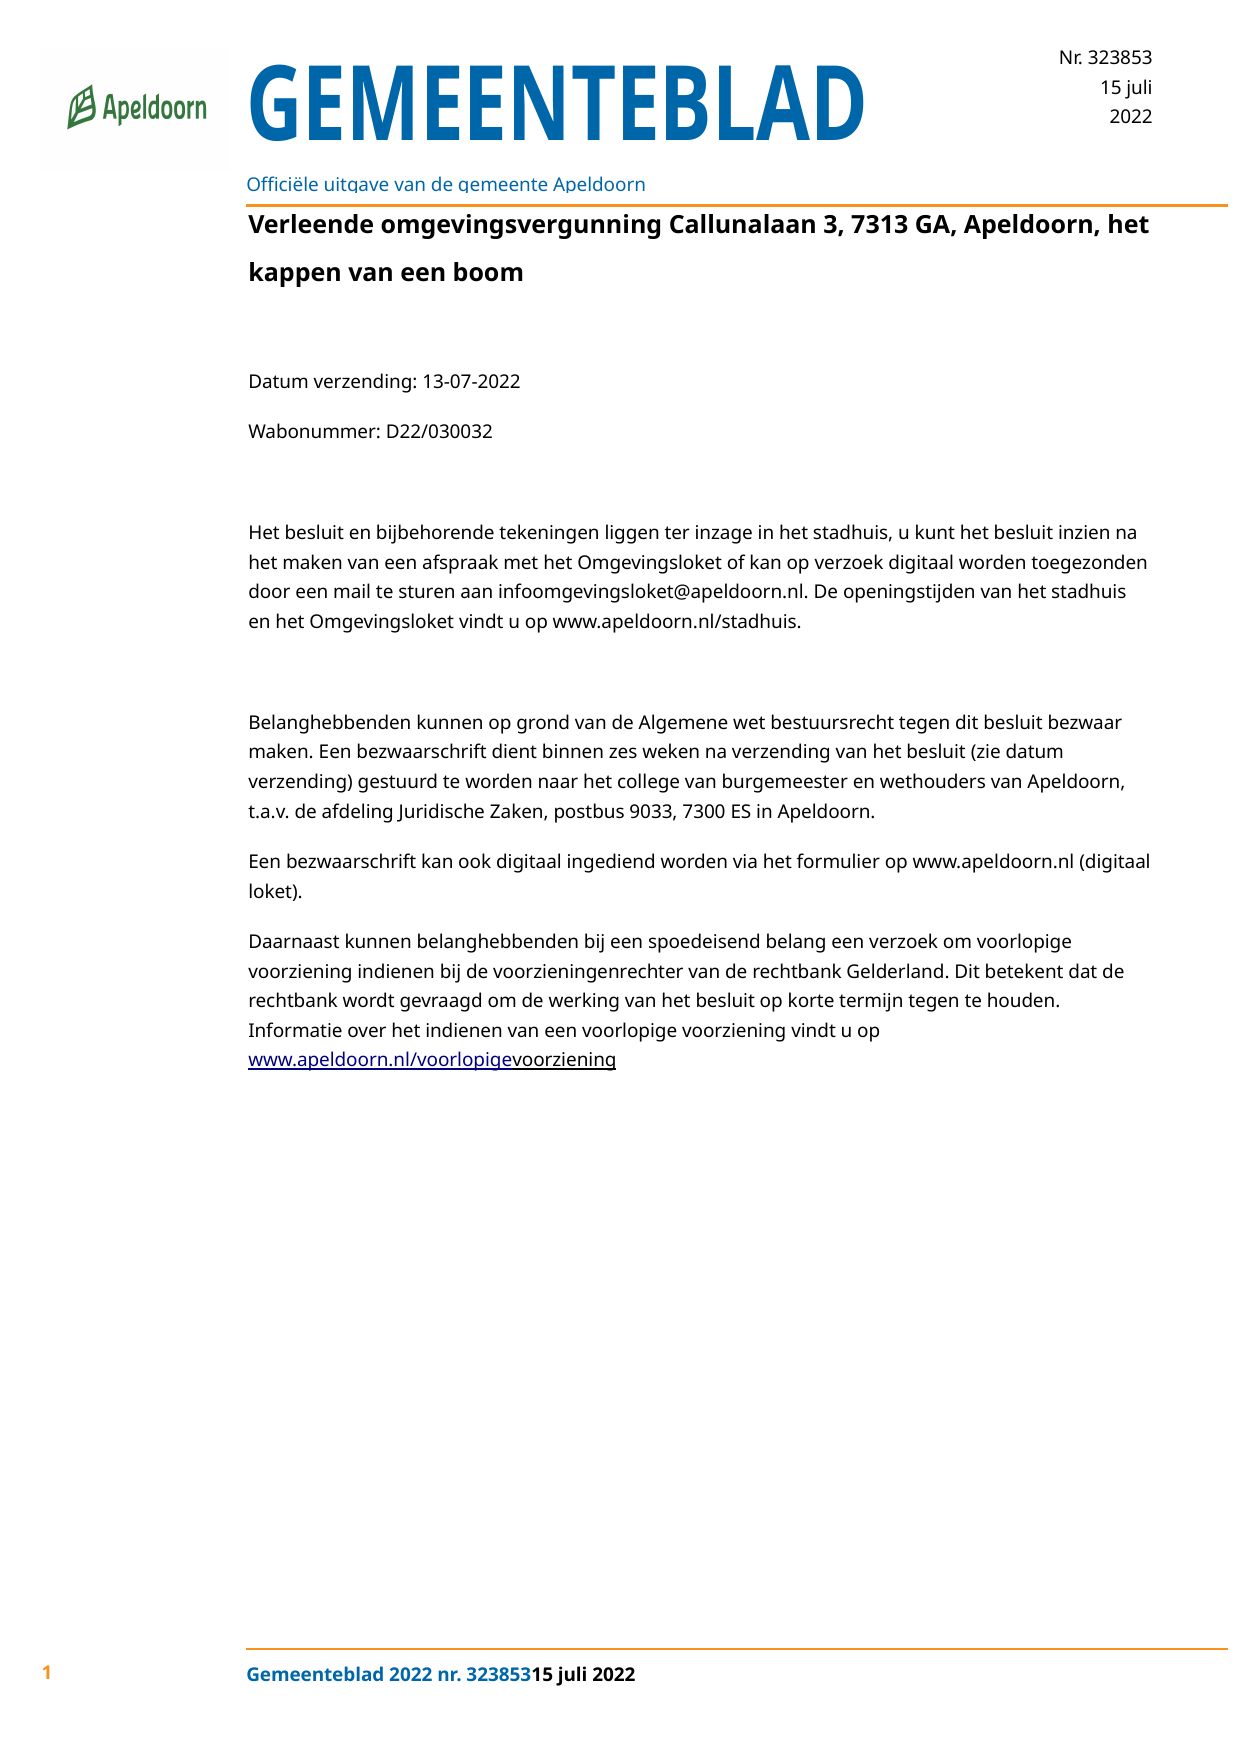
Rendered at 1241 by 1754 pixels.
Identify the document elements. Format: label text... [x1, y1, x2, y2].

text Datum verzending: 13-07-2022 [248, 368, 1152, 394]
text Daarnaast kunnen belanghebbenden bij een spoedeisend belang een verzoek om voorlopige voorziening indienen bij de voorzieningenrechter van de rechtbank Gelderland. Dit betekent dat de rechtbank wordt gevraagd om de werking van het besluit op korte termijn tegen te houden. Informatie over het indienen van een voorlopige voorziening vindt u op www.apeldoorn.nl/voorlopigevoorziening [248, 928, 1152, 1072]
picture [41, 47, 231, 172]
text Een bezwaarschrift kan ook digitaal ingediend worden via het formulier op www.apeldoorn.nl (digitaal loket). [248, 848, 1152, 904]
text Wabonummer: D22/030032 [248, 419, 1152, 444]
text Verleende omgevingsvergunning Callunalaan 3, 7313 GA, Apeldoorn, het kappen van een boom [248, 207, 1152, 288]
text Het besluit en bijbehorende tekeningen liggen ter inzage in het stadhuis, u kunt het besluit inzien na het maken van een afspraak met het Omgevingsloket of kan op verzoek digitaal worden toegezonden door een mail te sturen aan infoomgevingsloket@apeldoorn.nl. De openingstijden van het stadhuis en het Omgevingsloket vindt u op www.apeldoorn.nl/stadhuis. [248, 519, 1152, 634]
text Belanghebbenden kunnen op grond van de Algemene wet bestuursrecht tegen dit besluit bezwaar maken. Een bezwaarschrift dient binnen zes weken na verzending van het besluit (zie datum verzending) gestuurd te worden naar het college van burgemeester en wethouders van Apeldoorn, t.a.v. de afdeling Juridische Zaken, postbus 9033, 7300 ES in Apeldoorn. [248, 709, 1152, 824]
